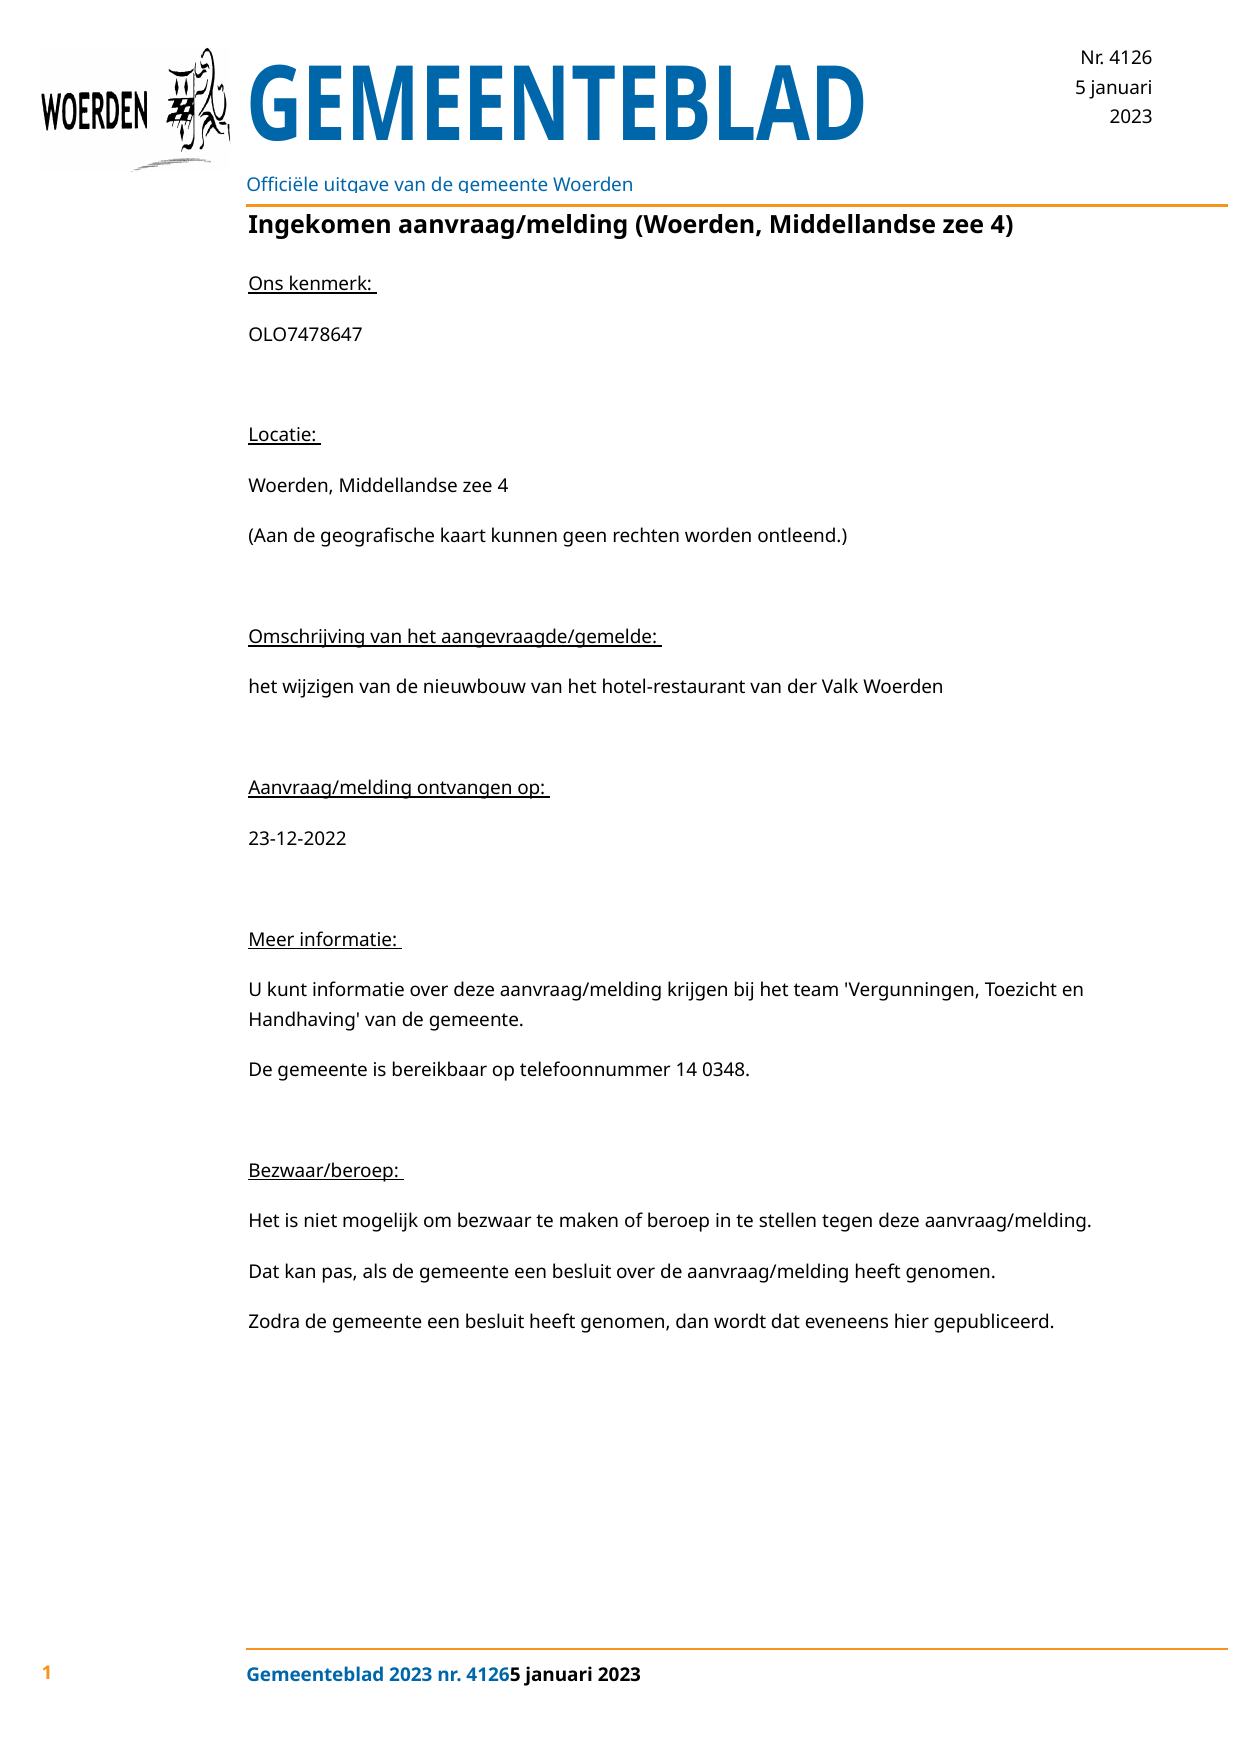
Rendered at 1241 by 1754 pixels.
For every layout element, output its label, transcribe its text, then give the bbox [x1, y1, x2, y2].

text Dat kan pas, als de gemeente een besluit over de aanvraag/melding heeft genomen. [248, 1258, 1152, 1283]
picture [41, 47, 231, 172]
text het wijzigen van de nieuwbouw van het hotel-restaurant van der Valk Woerden [248, 674, 1152, 699]
text Meer informatie: [248, 926, 1152, 951]
text 23-12-2022 [248, 825, 1152, 851]
text U kunt informatie over deze aanvraag/melding krijgen bij het team 'Vergunningen, Toezicht en Handhaving' van de gemeente. [248, 976, 1152, 1031]
text Woerden, Middellandse zee 4 [248, 472, 1152, 498]
text Aanvraag/melding ontvangen op: [248, 774, 1152, 800]
text Bezwaar/beroep: [248, 1157, 1152, 1183]
text Zodra de gemeente een besluit heeft genomen, dan wordt dat eveneens hier gepubliceerd. [248, 1308, 1152, 1334]
text (Aan de geografische kaart kunnen geen rechten worden ontleend.) [248, 522, 1152, 548]
text De gemeente is bereikbaar op telefoonnummer 14 0348. [248, 1056, 1152, 1082]
text Omschrijving van het aangevraagde/gemelde: [248, 623, 1152, 649]
text Ingekomen aanvraag/melding (Woerden, Middellandse zee 4) [248, 207, 1152, 241]
text Het is niet mogelijk om bezwaar te maken of beroep in te stellen tegen deze aanvraag/melding. [248, 1207, 1152, 1233]
text Ons kenmerk: [248, 270, 1152, 296]
text OLO7478647 [248, 321, 1152, 346]
text Locatie: [248, 422, 1152, 447]
